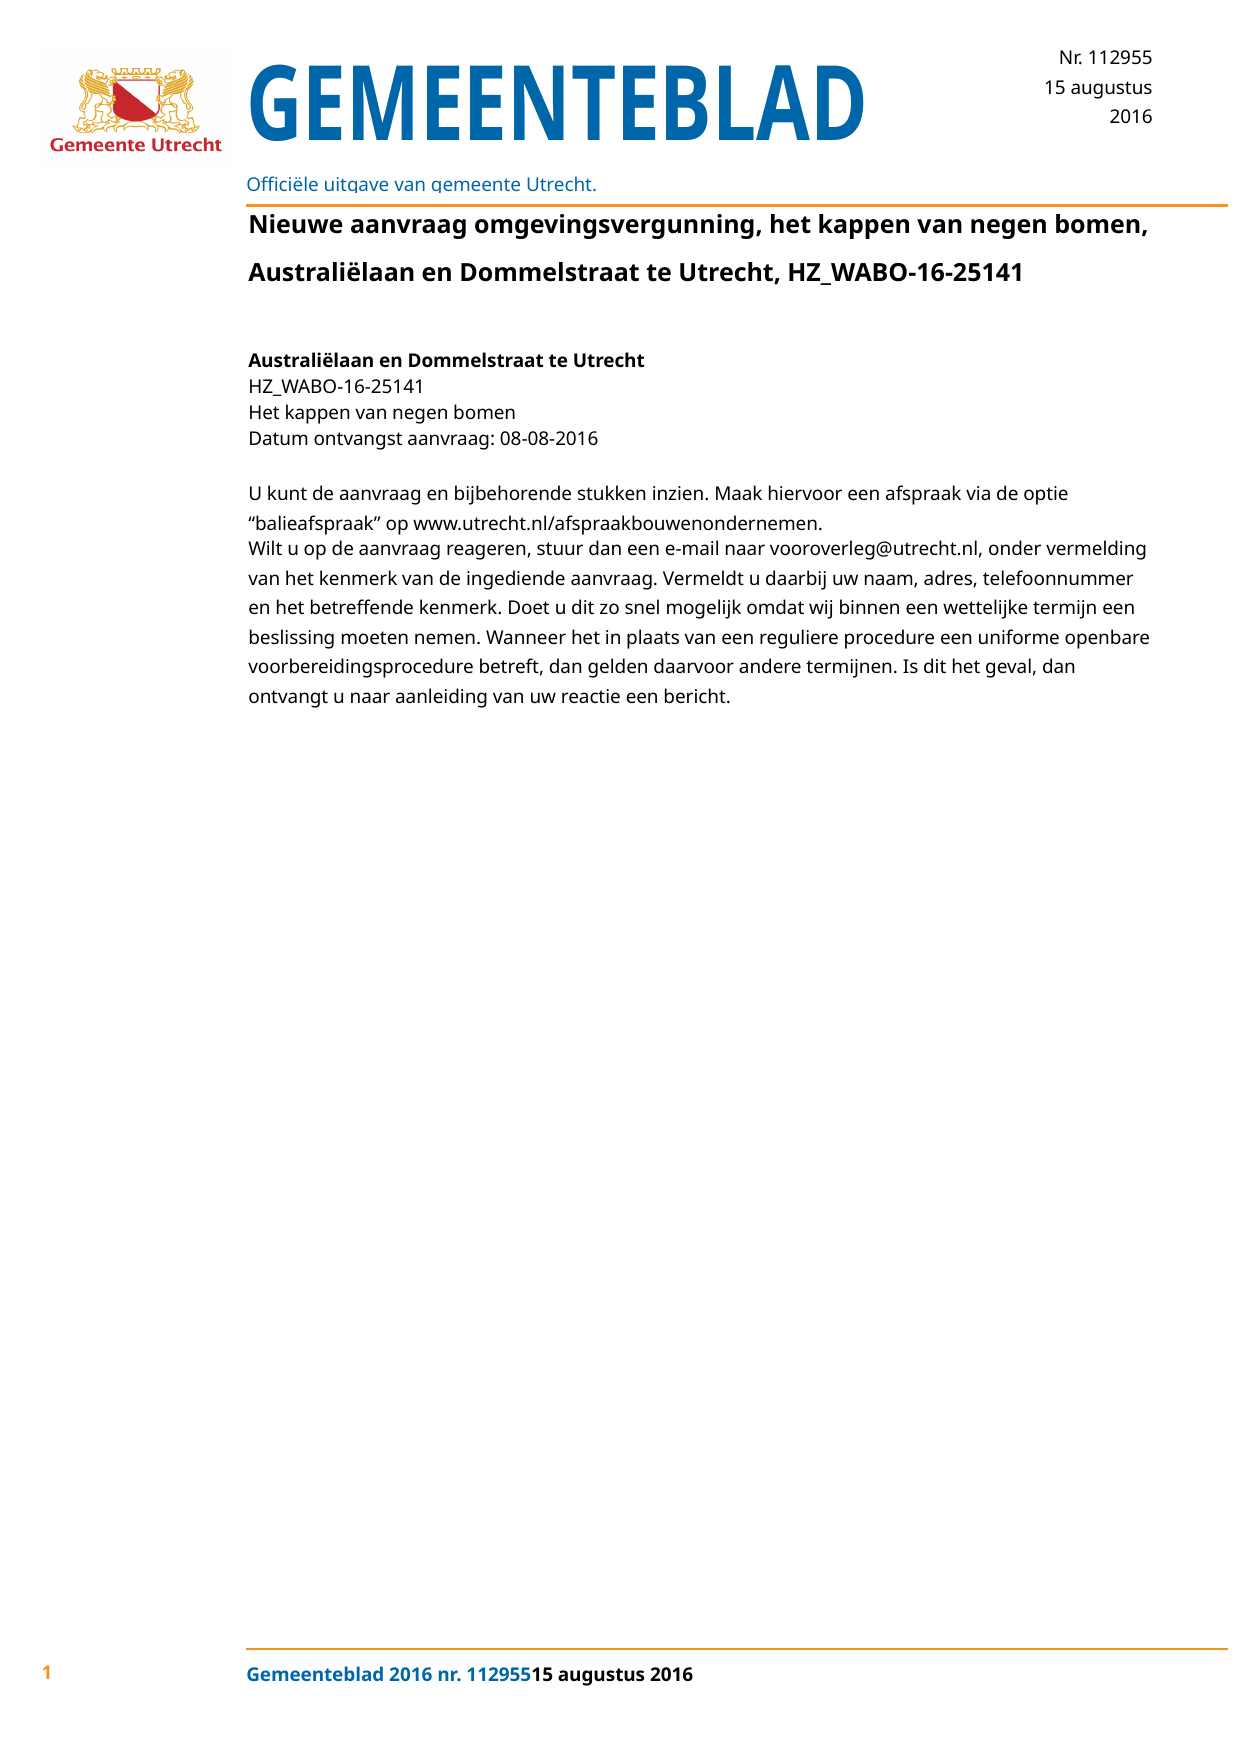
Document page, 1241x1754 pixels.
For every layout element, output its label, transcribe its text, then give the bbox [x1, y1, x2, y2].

table_cell Datum ontvangst aanvraag: 08-08-2016 [248, 425, 1152, 480]
table_cell U kunt de aanvraag en bijbehorende stukken inzien. Maak hiervoor een afspraak via de optie “balieafspraak” op www.utrecht.nl/afspraakbouwenondernemen. [248, 480, 1152, 535]
table_header Australiëlaan en Dommelstraat te Utrecht [248, 348, 1152, 373]
picture [41, 47, 231, 172]
table_cell HZ_WABO-16-25141 [248, 373, 1152, 399]
table_cell Het kappen van negen bomen [248, 399, 549, 425]
table_cell Wilt u op de aanvraag reageren, stuur dan een e-mail naar vooroverleg@utrecht.nl, onder vermelding van het kenmerk van de ingediende aanvraag. Vermeldt u daarbij uw naam, adres, telefoonnummer en het betreffende kenmerk. Doet u dit zo snel mogelijk omdat wij binnen een wettelijke termijn een beslissing moeten nemen. Wanneer het in plaats van een reguliere procedure een uniforme openbare voorbereidingsprocedure betreft, dan gelden daarvoor andere termijnen. Is dit het geval, dan ontvangt u naar aanleiding van uw reactie een bericht. [248, 535, 1152, 709]
text Nieuwe aanvraag omgevingsvergunning, het kappen van negen bomen, Australiëlaan en Dommelstraat te Utrecht, HZ_WABO-16-25141 [248, 207, 1152, 288]
